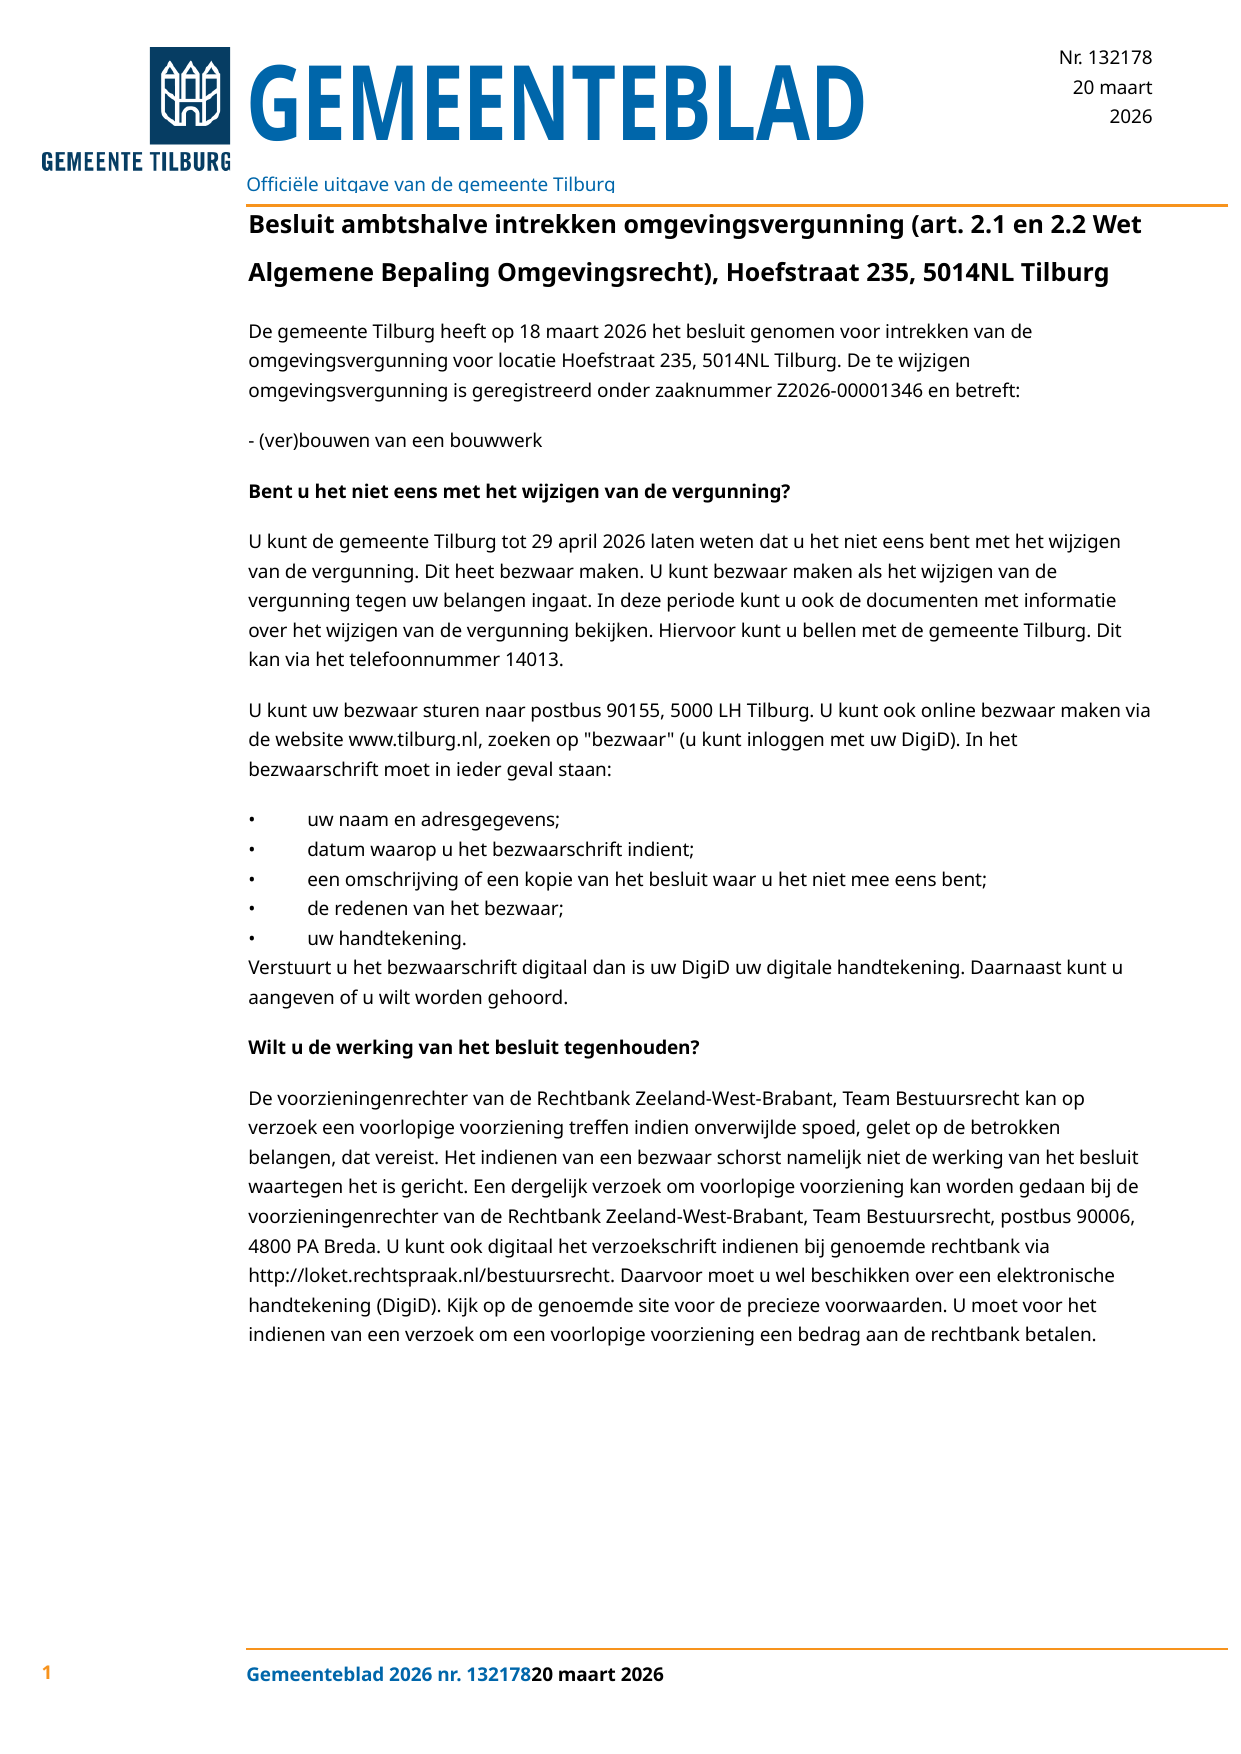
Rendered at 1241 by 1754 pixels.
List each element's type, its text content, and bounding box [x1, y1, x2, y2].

text Wilt u de werking van het besluit tegenhouden? [248, 1034, 1152, 1060]
text - (ver)bouwen van een bouwwerk [248, 427, 1152, 453]
text Verstuurt u het bezwaarschrift digitaal dan is uw DigiD uw digitale handtekening. Daarnaast kunt u aangeven of u wilt worden gehoord. [248, 954, 1152, 1010]
text Besluit ambtshalve intrekken omgevingsvergunning (art. 2.1 en 2.2 Wet Algemene Bepaling Omgevingsrecht), Hoefstraat 235, 5014NL Tilburg [248, 207, 1152, 288]
text U kunt de gemeente Tilburg tot 29 april 2026 laten weten dat u het niet eens bent met het wijzigen van de vergunning. Dit heet bezwaar maken. U kunt bezwaar maken als het wijzigen van de vergunning tegen uw belangen ingaat. In deze periode kunt u ook de documenten met informatie over het wijzigen van de vergunning bekijken. Hiervoor kunt u bellen met de gemeente Tilburg. Dit kan via het telefoonnummer 14013. [248, 528, 1152, 672]
text Bent u het niet eens met het wijzigen van de vergunning? [248, 478, 1152, 504]
list een omschrijving of een kopie van het besluit waar u het niet mee eens bent; [248, 866, 1152, 892]
text De gemeente Tilburg heeft op 18 maart 2026 het besluit genomen voor intrekken van de omgevingsvergunning voor locatie Hoefstraat 235, 5014NL Tilburg. De te wijzigen omgevingsvergunning is geregistreerd onder zaaknummer Z2026-00001346 en betreft: [248, 318, 1152, 403]
list datum waarop u het bezwaarschrift indient; [248, 836, 1152, 862]
list de redenen van het bezwaar; [248, 895, 1152, 921]
picture [41, 47, 231, 172]
text U kunt uw bezwaar sturen naar postbus 90155, 5000 LH Tilburg. U kunt ook online bezwaar maken via de website www.tilburg.nl, zoeken op "bezwaar" (u kunt inloggen met uw DigiD). In het bezwaarschrift moet in ieder geval staan: [248, 697, 1152, 782]
text De voorzieningenrechter van de Rechtbank Zeeland-West-Brabant, Team Bestuursrecht kan op verzoek een voorlopige voorziening treffen indien onverwijlde spoed, gelet op de betrokken belangen, dat vereist. Het indienen van een bezwaar schorst namelijk niet de werking van het besluit waartegen het is gericht. Een dergelijk verzoek om voorlopige voorziening kan worden gedaan bij de voorzieningenrechter van de Rechtbank Zeeland-West-Brabant, Team Bestuursrecht, postbus 90006, 4800 PA Breda. U kunt ook digitaal het verzoekschrift indienen bij genoemde rechtbank via http://loket.rechtspraak.nl/bestuursrecht. Daarvoor moet u wel beschikken over een elektronische handtekening (DigiD). Kijk op de genoemde site voor de precieze voorwaarden. U moet voor het indienen van een verzoek om een voorlopige voorziening een bedrag aan de rechtbank betalen. [248, 1085, 1152, 1347]
list uw handtekening. [248, 925, 1152, 951]
list uw naam en adresgegevens; [248, 807, 1152, 832]
